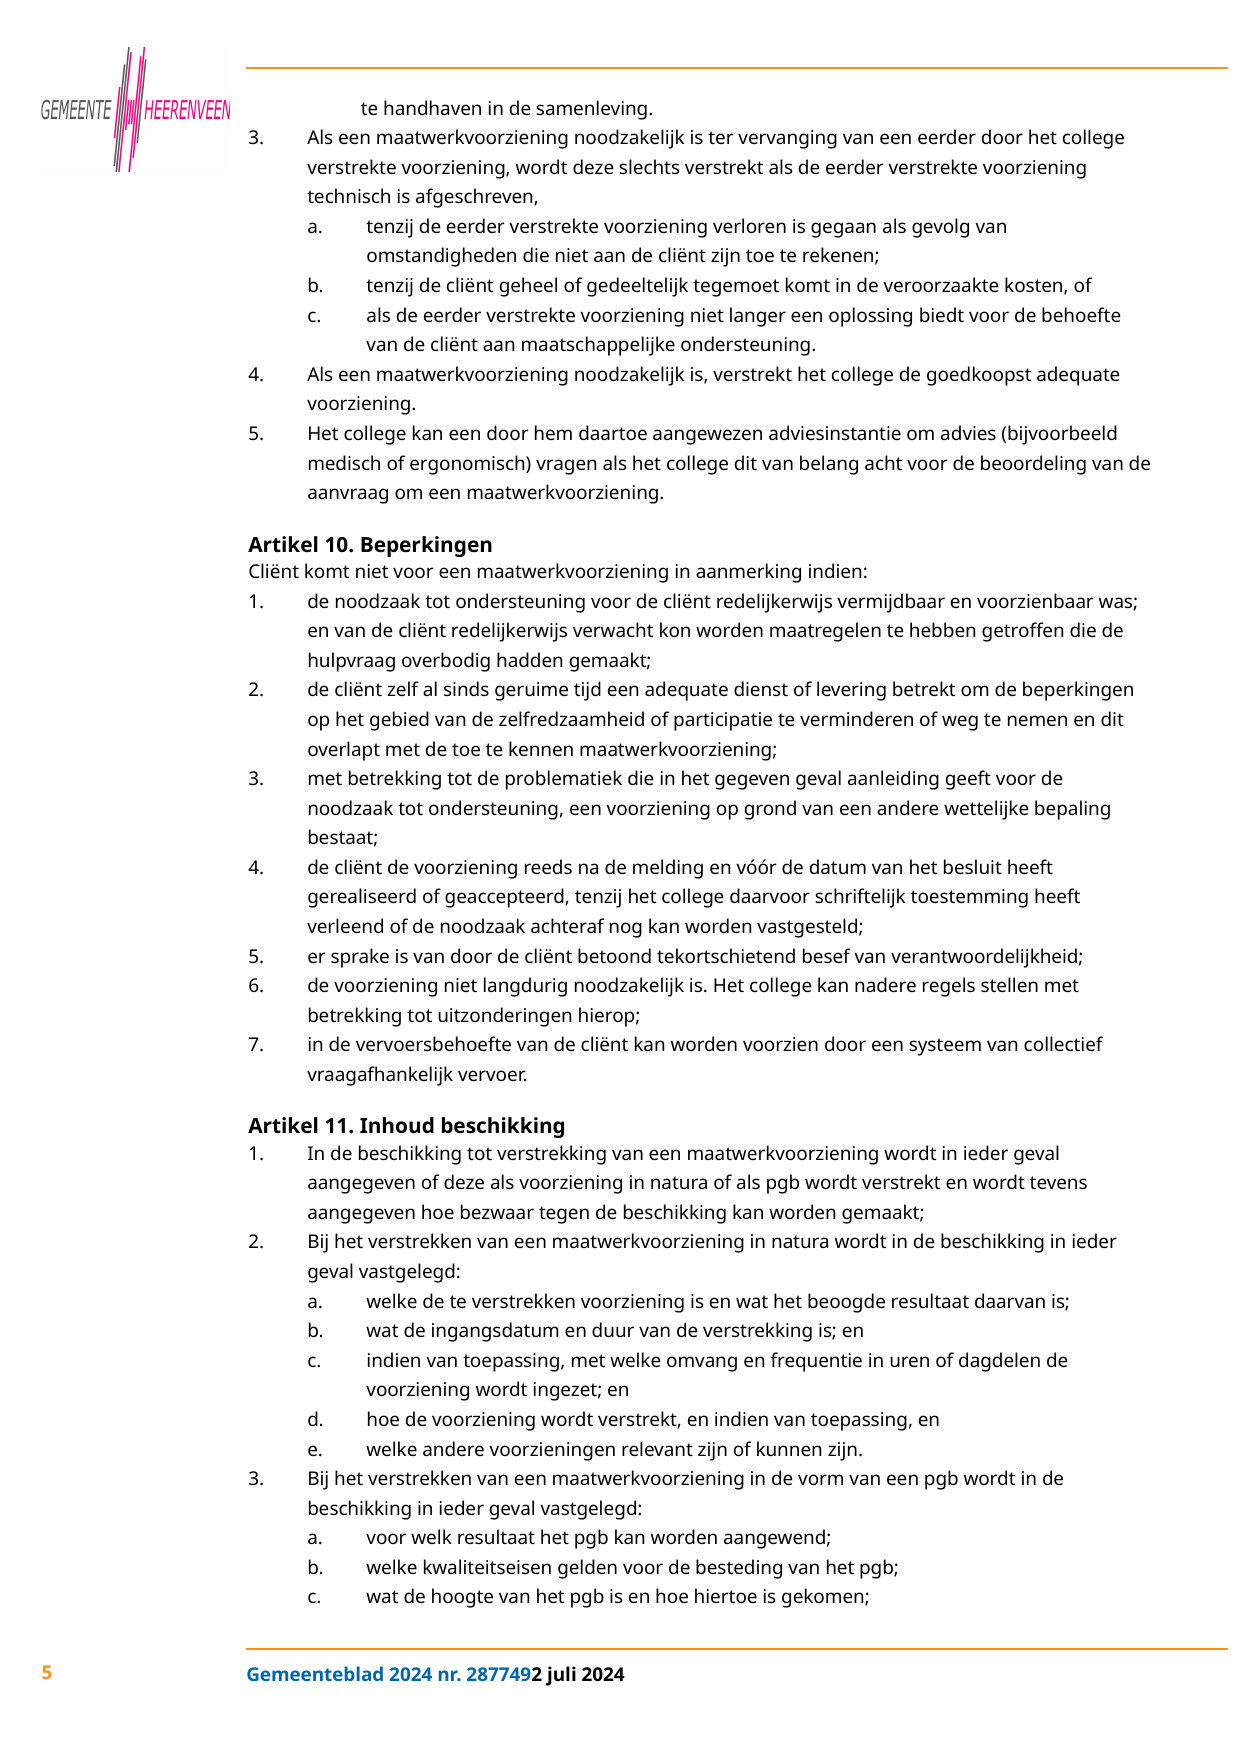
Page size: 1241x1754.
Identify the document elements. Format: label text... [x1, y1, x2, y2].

list in de vervoersbehoefte van de cliënt kan worden voorzien door een systeem van collectief vraagafhankelijk vervoer. [248, 1032, 1152, 1087]
list Als een maatwerkvoorziening noodzakelijk is ter vervanging van een eerder door het college verstrekte voorziening, wordt deze slechts verstrekt als de eerder verstrekte voorziening technisch is afgeschreven, [248, 124, 1152, 209]
list hoe de voorziening wordt verstrekt, en indien van toepassing, en [307, 1406, 1152, 1432]
list Het college kan een door hem daartoe aangewezen adviesinstantie om advies (bijvoorbeeld medisch of ergonomisch) vragen als het college dit van belang acht voor de beoordeling van de aanvraag om een maatwerkvoorziening. [248, 420, 1152, 505]
list indien van toepassing, met welke omvang en frequentie in uren of dagdelen de voorziening wordt ingezet; en [307, 1347, 1152, 1402]
list de noodzaak tot ondersteuning voor de cliënt redelijkerwijs vermijdbaar en voorzienbaar was; en van de cliënt redelijkerwijs verwacht kon worden maatregelen te hebben getroffen die de hulpvraag overbodig hadden gemaakt; [248, 588, 1152, 673]
list tenzij de cliënt geheel of gedeeltelijk tegemoet komt in de veroorzaakte kosten, of [307, 272, 1152, 298]
list In de beschikking tot verstrekking van een maatwerkvoorziening wordt in ieder geval aangegeven of deze als voorziening in natura of als pgb wordt verstrekt en wordt tevens aangegeven hoe bezwaar tegen de beschikking kan worden gemaakt; [248, 1140, 1152, 1225]
picture [41, 47, 231, 172]
list Bij het verstrekken van een maatwerkvoorziening in de vorm van een pgb wordt in de beschikking in ieder geval vastgelegd: [248, 1465, 1152, 1521]
list welke de te verstrekken voorziening is en wat het beoogde resultaat daarvan is; [307, 1288, 1152, 1314]
list wat de ingangsdatum en duur van de verstrekking is; en [307, 1317, 1152, 1343]
list wat de hoogte van het pgb is en hoe hiertoe is gekomen; [307, 1584, 1152, 1609]
list te handhaven in de samenleving. [323, 95, 1152, 121]
list voor welk resultaat het pgb kan worden aangewend; [307, 1524, 1152, 1550]
list Als een maatwerkvoorziening noodzakelijk is, verstrekt het college de goedkoopst adequate voorziening. [248, 361, 1152, 416]
list de voorziening niet langdurig noodzakelijk is. Het college kan nadere regels stellen met betrekking tot uitzonderingen hierop; [248, 972, 1152, 1028]
list de cliënt zelf al sinds geruime tijd een adequate dienst of levering betrekt om de beperkingen op het gebied van de zelfredzaamheid of participatie te verminderen of weg te nemen en dit overlapt met de toe te kennen maatwerkvoorziening; [248, 677, 1152, 761]
list als de eerder verstrekte voorziening niet langer een oplossing biedt voor de behoefte van de cliënt aan maatschappelijke ondersteuning. [307, 302, 1152, 357]
list met betrekking tot de problematiek die in het gegeven geval aanleiding geeft voor de noodzaak tot ondersteuning, een voorziening op grond van een andere wettelijke bepaling bestaat; [248, 765, 1152, 850]
list er sprake is van door de cliënt betoond tekortschietend besef van verantwoordelijkheid; [248, 943, 1152, 968]
list Bij het verstrekken van een maatwerkvoorziening in natura wordt in de beschikking in ieder geval vastgelegd: [248, 1229, 1152, 1284]
list de cliënt de voorziening reeds na de melding en vóór de datum van het besluit heeft gerealiseerd of geaccepteerd, tenzij het college daarvoor schriftelijk toestemming heeft verleend of de noodzaak achteraf nog kan worden vastgesteld; [248, 854, 1152, 939]
text Cliënt komt niet voor een maatwerkvoorziening in aanmerking indien: [248, 558, 1152, 584]
text Artikel 10. Beperkingen [248, 530, 1152, 558]
list welke kwaliteitseisen gelden voor de besteding van het pgb; [307, 1554, 1152, 1580]
text Artikel 11. Inhoud beschikking [248, 1112, 1152, 1140]
list tenzij de eerder verstrekte voorziening verloren is gegaan als gevolg van omstandigheden die niet aan de cliënt zijn toe te rekenen; [307, 213, 1152, 268]
list welke andere voorzieningen relevant zijn of kunnen zijn. [307, 1436, 1152, 1462]
